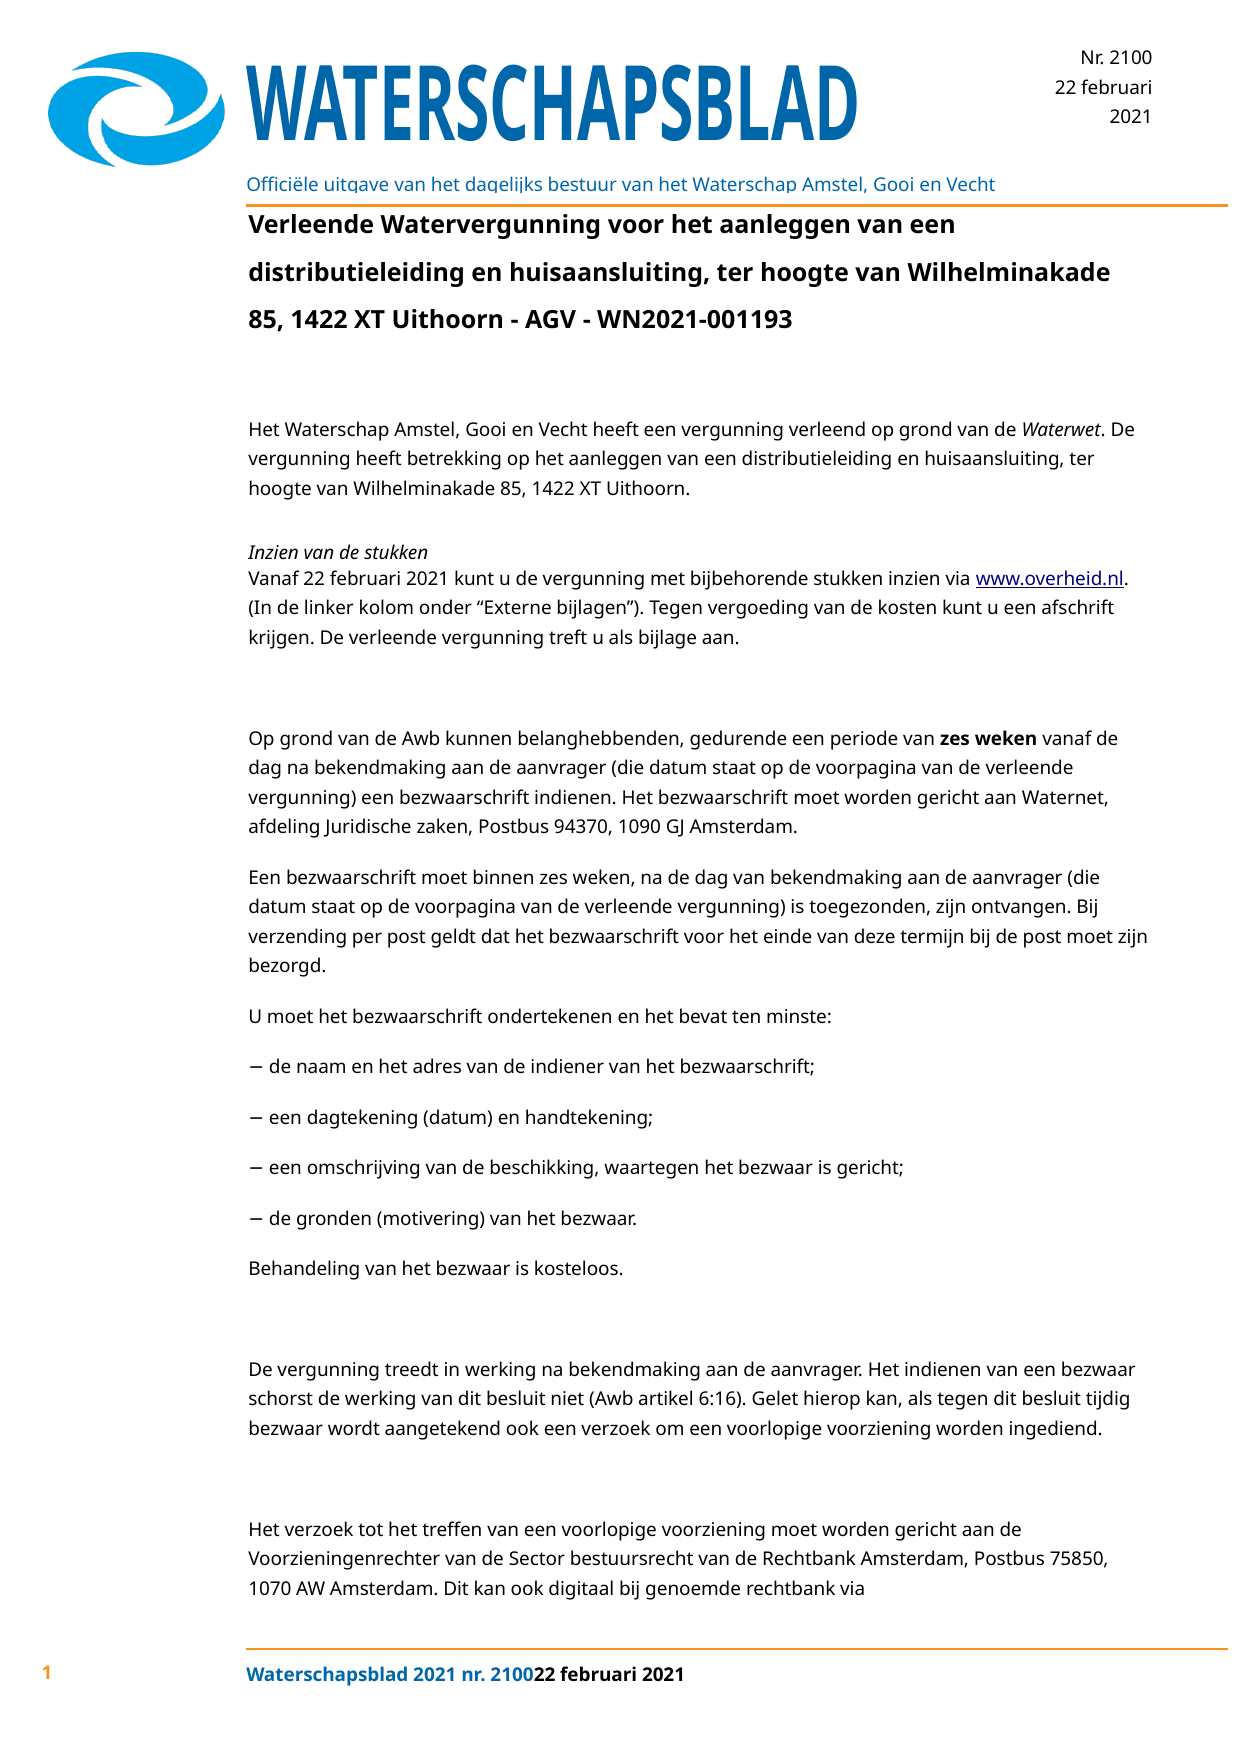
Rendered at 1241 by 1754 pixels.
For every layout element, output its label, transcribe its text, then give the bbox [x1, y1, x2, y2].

text − de gronden (motivering) van het bezwaar. [248, 1205, 1152, 1231]
text Op grond van de Awb kunnen belanghebbenden, gedurende een periode van zes weken vanaf de dag na bekendmaking aan de aanvrager (die datum staat op de voorpagina van de verleende vergunning) een bezwaarschrift indienen. Het bezwaarschrift moet worden gericht aan Waternet, afdeling Juridische zaken, Postbus 94370, 1090 GJ Amsterdam. [248, 725, 1152, 839]
text − een omschrijving van de beschikking, waartegen het bezwaar is gericht; [248, 1154, 1152, 1180]
text Inzien van de stukken [248, 539, 1152, 565]
text − de naam en het adres van de indiener van het bezwaarschrift; [248, 1053, 1152, 1079]
text Verleende Watervergunning voor het aanleggen van een distributieleiding en huisaansluiting, ter hoogte van Wilhelminakade 85, 1422 XT Uithoorn - AGV - WN2021-001193 [248, 207, 1152, 336]
text U moet het bezwaarschrift ondertekenen en het bevat ten minste: [248, 1003, 1152, 1029]
text − een dagtekening (datum) en handtekening; [248, 1104, 1152, 1130]
text Een bezwaarschrift moet binnen zes weken, na de dag van bekendmaking aan de aanvrager (die datum staat op de voorpagina van de verleende vergunning) is toegezonden, zijn ontvangen. Bij verzending per post geldt dat het bezwaarschrift voor het einde van deze termijn bij de post moet zijn bezorgd. [248, 864, 1152, 978]
text Vanaf 22 februari 2021 kunt u de vergunning met bijbehorende stukken inzien via www.overheid.nl. (In de linker kolom onder “Externe bijlagen”). Tegen vergoeding van de kosten kunt u een afschrift krijgen. De verleende vergunning treft u als bijlage aan. [248, 565, 1152, 650]
picture [41, 47, 231, 172]
text De vergunning treedt in werking na bekendmaking aan de aanvrager. Het indienen van een bezwaar schorst de werking van dit besluit niet (Awb artikel 6:16). Gelet hierop kan, als tegen dit besluit tijdig bezwaar wordt aangetekend ook een verzoek om een voorlopige voorziening worden ingediend. [248, 1356, 1152, 1441]
text Het Waterschap Amstel, Gooi en Vecht heeft een vergunning verleend op grond van de Waterwet. De vergunning heeft betrekking op het aanleggen van een distributieleiding en huisaansluiting, ter hoogte van Wilhelminakade 85, 1422 XT Uithoorn. [248, 416, 1152, 501]
text Behandeling van het bezwaar is kosteloos. [248, 1255, 1152, 1281]
text Het verzoek tot het treffen van een voorlopige voorziening moet worden gericht aan de Voorzieningenrechter van de Sector bestuursrecht van de Rechtbank Amsterdam, Postbus 75850, 1070 AW Amsterdam. Dit kan ook digitaal bij genoemde rechtbank via [248, 1516, 1152, 1601]
